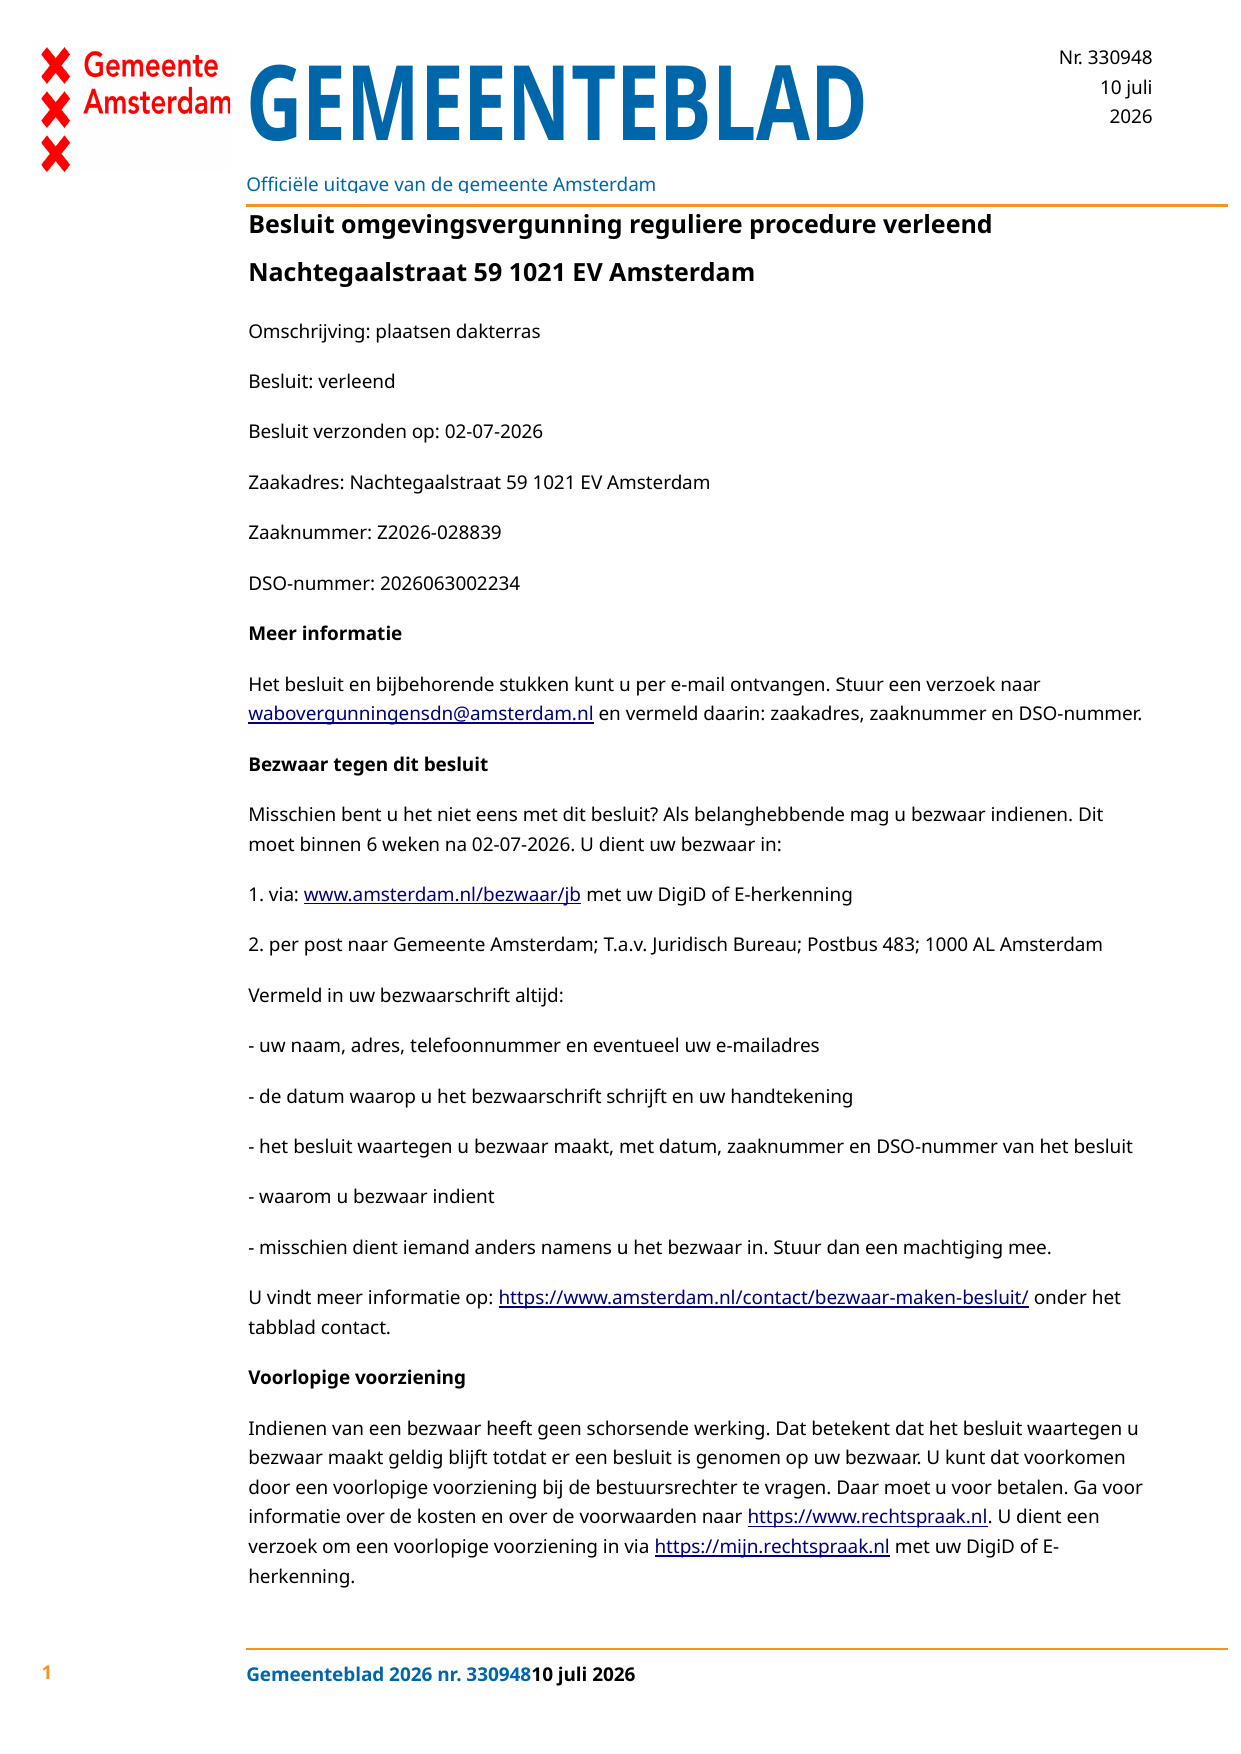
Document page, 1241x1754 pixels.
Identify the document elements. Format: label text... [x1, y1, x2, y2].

text U vindt meer informatie op: https://www.amsterdam.nl/contact/bezwaar-maken-besluit/ onder het tabblad contact. [248, 1284, 1152, 1340]
text DSO-nummer: 2026063002234 [248, 570, 1152, 596]
text Besluit verzonden op: 02-07-2026 [248, 419, 1152, 444]
text 2. per post naar Gemeente Amsterdam; T.a.v. Juridisch Bureau; Postbus 483; 1000 AL Amsterdam [248, 932, 1152, 957]
text Het besluit en bijbehorende stukken kunt u per e-mail ontvangen. Stuur een verzoek naar wabovergunningensdn@amsterdam.nl en vermeld daarin: zaakadres, zaaknummer en DSO-nummer. [248, 671, 1152, 726]
text - waarom u bezwaar indient [248, 1184, 1152, 1209]
text Omschrijving: plaatsen dakterras [248, 318, 1152, 344]
text - misschien dient iemand anders namens u het bezwaar in. Stuur dan een machtiging mee. [248, 1234, 1152, 1260]
picture [41, 47, 231, 172]
text Indienen van een bezwaar heeft geen schorsende werking. Dat betekent dat het besluit waartegen u bezwaar maakt geldig blijft totdat er een besluit is genomen op uw bezwaar. U kunt dat voorkomen door een voorlopige voorziening bij de bestuursrechter te vragen. Daar moet u voor betalen. Ga voor informatie over de kosten en over de voorwaarden naar https://www.rechtspraak.nl. U dient een verzoek om een voorlopige voorziening in via https://mijn.rechtspraak.nl met uw DigiD of E-herkenning. [248, 1415, 1152, 1589]
text Meer informatie [248, 620, 1152, 646]
text Zaakadres: Nachtegaalstraat 59 1021 EV Amsterdam [248, 469, 1152, 495]
text Zaaknummer: Z2026-028839 [248, 519, 1152, 545]
text - het besluit waartegen u bezwaar maakt, met datum, zaaknummer en DSO-nummer van het besluit [248, 1133, 1152, 1159]
text 1. via: www.amsterdam.nl/bezwaar/jb met uw DigiD of E-herkenning [248, 881, 1152, 907]
text Misschien bent u het niet eens met dit besluit? Als belanghebbende mag u bezwaar indienen. Dit moet binnen 6 weken na 02-07-2026. U dient uw bezwaar in: [248, 801, 1152, 857]
text - de datum waarop u het bezwaarschrift schrijft en uw handtekening [248, 1083, 1152, 1109]
text Besluit omgevingsvergunning reguliere procedure verleend Nachtegaalstraat 59 1021 EV Amsterdam [248, 207, 1152, 288]
text Vermeld in uw bezwaarschrift altijd: [248, 982, 1152, 1008]
text Voorlopige voorziening [248, 1364, 1152, 1390]
text - uw naam, adres, telefoonnummer en eventueel uw e-mailadres [248, 1032, 1152, 1058]
text Besluit: verleend [248, 368, 1152, 394]
text Bezwaar tegen dit besluit [248, 751, 1152, 777]
